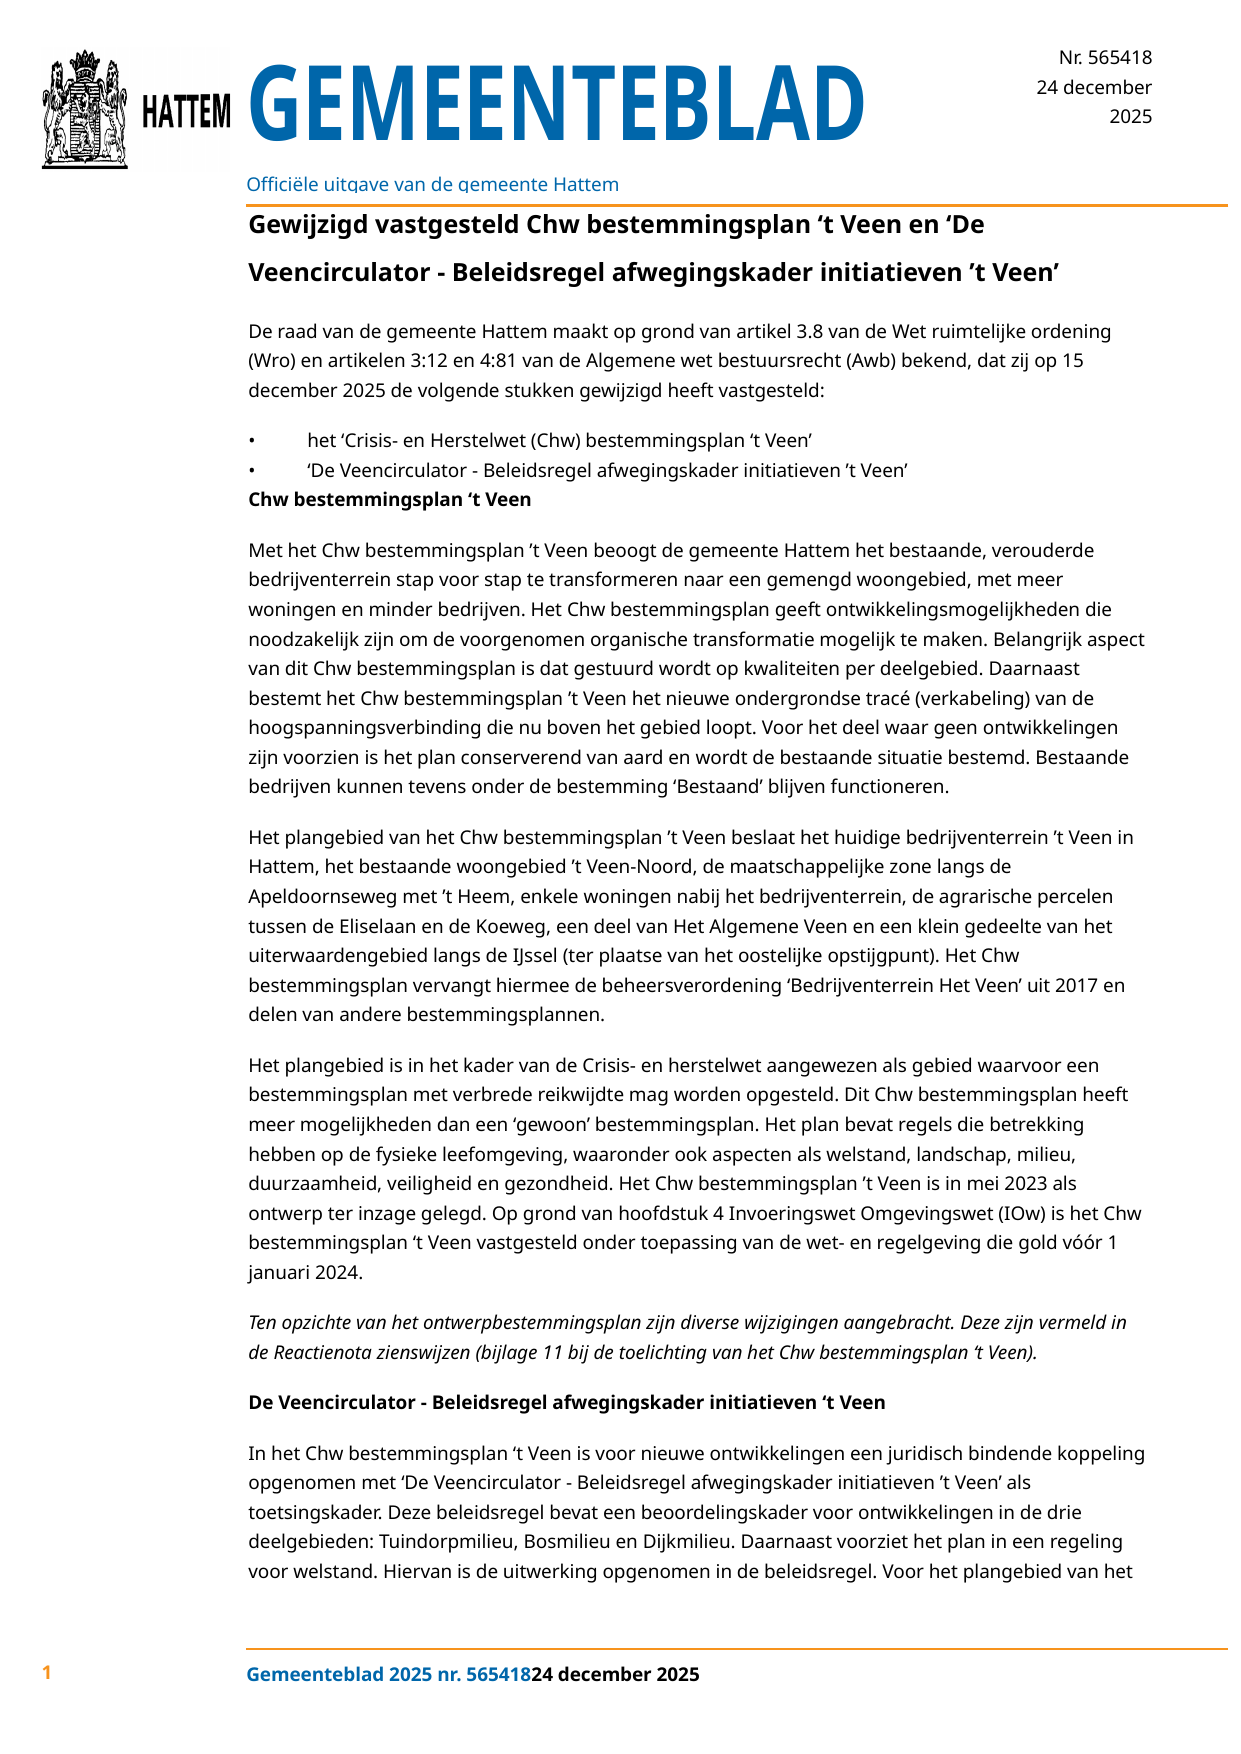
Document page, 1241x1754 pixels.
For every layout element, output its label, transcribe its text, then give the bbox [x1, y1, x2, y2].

picture [41, 47, 231, 172]
text De raad van de gemeente Hattem maakt op grond van artikel 3.8 van de Wet ruimtelijke ordening (Wro) en artikelen 3:12 en 4:81 van de Algemene wet bestuursrecht (Awb) bekend, dat zij op 15 december 2025 de volgende stukken gewijzigd heeft vastgesteld: [248, 318, 1152, 403]
text Chw bestemmingsplan ‘t Veen [248, 487, 1152, 512]
text De Veencirculator - Beleidsregel afwegingskader initiatieven ‘t Veen [248, 1389, 1152, 1415]
text Het plangebied is in het kader van de Crisis- en herstelwet aangewezen als gebied waarvoor een bestemmingsplan met verbrede reikwijdte mag worden opgesteld. Dit Chw bestemmingsplan heeft meer mogelijkheden dan een ‘gewoon’ bestemmingsplan. Het plan bevat regels die betrekking hebben op de fysieke leefomgeving, waaronder ook aspecten als welstand, landschap, milieu, duurzaamheid, veiligheid en gezondheid. Het Chw bestemmingsplan ’t Veen is in mei 2023 als ontwerp ter inzage gelegd. Op grond van hoofdstuk 4 Invoeringswet Omgevingswet (IOw) is het Chw bestemmingsplan ‘t Veen vastgesteld onder toepassing van de wet- en regelgeving die gold vóór 1 januari 2024. [248, 1052, 1152, 1285]
text Gewijzigd vastgesteld Chw bestemmingsplan ‘t Veen en ‘De Veencirculator - Beleidsregel afwegingskader initiatieven ’t Veen’ [248, 207, 1152, 288]
text In het Chw bestemmingsplan ‘t Veen is voor nieuwe ontwikkelingen een juridisch bindende koppeling opgenomen met ‘De Veencirculator - Beleidsregel afwegingskader initiatieven ’t Veen’ als toetsingskader. Deze beleidsregel bevat een beoordelingskader voor ontwikkelingen in de drie deelgebieden: Tuindorpmilieu, Bosmilieu en Dijkmilieu. Daarnaast voorziet het plan in een regeling voor welstand. Hiervan is de uitwerking opgenomen in de beleidsregel. Voor het plangebied van het [248, 1440, 1152, 1584]
text Het plangebied van het Chw bestemmingsplan ’t Veen beslaat het huidige bedrijventerrein ’t Veen in Hattem, het bestaande woongebied ’t Veen-Noord, de maatschappelijke zone langs de Apeldoornseweg met ’t Heem, enkele woningen nabij het bedrijventerrein, de agrarische percelen tussen de Eliselaan en de Koeweg, een deel van Het Algemene Veen en een klein gedeelte van het uiterwaardengebied langs de IJssel (ter plaatse van het oostelijke opstijgpunt). Het Chw bestemmingsplan vervangt hiermee de beheersverordening ‘Bedrijventerrein Het Veen’ uit 2017 en delen van andere bestemmingsplannen. [248, 824, 1152, 1027]
list het ‘Crisis- en Herstelwet (Chw) bestemmingsplan ‘t Veen’ [248, 427, 1152, 453]
list ‘De Veencirculator - Beleidsregel afwegingskader initiatieven ’t Veen’ [248, 457, 1152, 483]
text Met het Chw bestemmingsplan ’t Veen beoogt de gemeente Hattem het bestaande, verouderde bedrijventerrein stap voor stap te transformeren naar een gemengd woongebied, met meer woningen en minder bedrijven. Het Chw bestemmingsplan geeft ontwikkelingsmogelijkheden die noodzakelijk zijn om de voorgenomen organische transformatie mogelijk te maken. Belangrijk aspect van dit Chw bestemmingsplan is dat gestuurd wordt op kwaliteiten per deelgebied. Daarnaast bestemt het Chw bestemmingsplan ’t Veen het nieuwe ondergrondse tracé (verkabeling) van de hoogspanningsverbinding die nu boven het gebied loopt. Voor het deel waar geen ontwikkelingen zijn voorzien is het plan conserverend van aard en wordt de bestaande situatie bestemd. Bestaande bedrijven kunnen tevens onder de bestemming ‘Bestaand’ blijven functioneren. [248, 537, 1152, 799]
text Ten opzichte van het ontwerpbestemmingsplan zijn diverse wijzigingen aangebracht. Deze zijn vermeld in de Reactienota zienswijzen (bijlage 11 bij de toelichting van het Chw bestemmingsplan ‘t Veen). [248, 1309, 1152, 1365]
